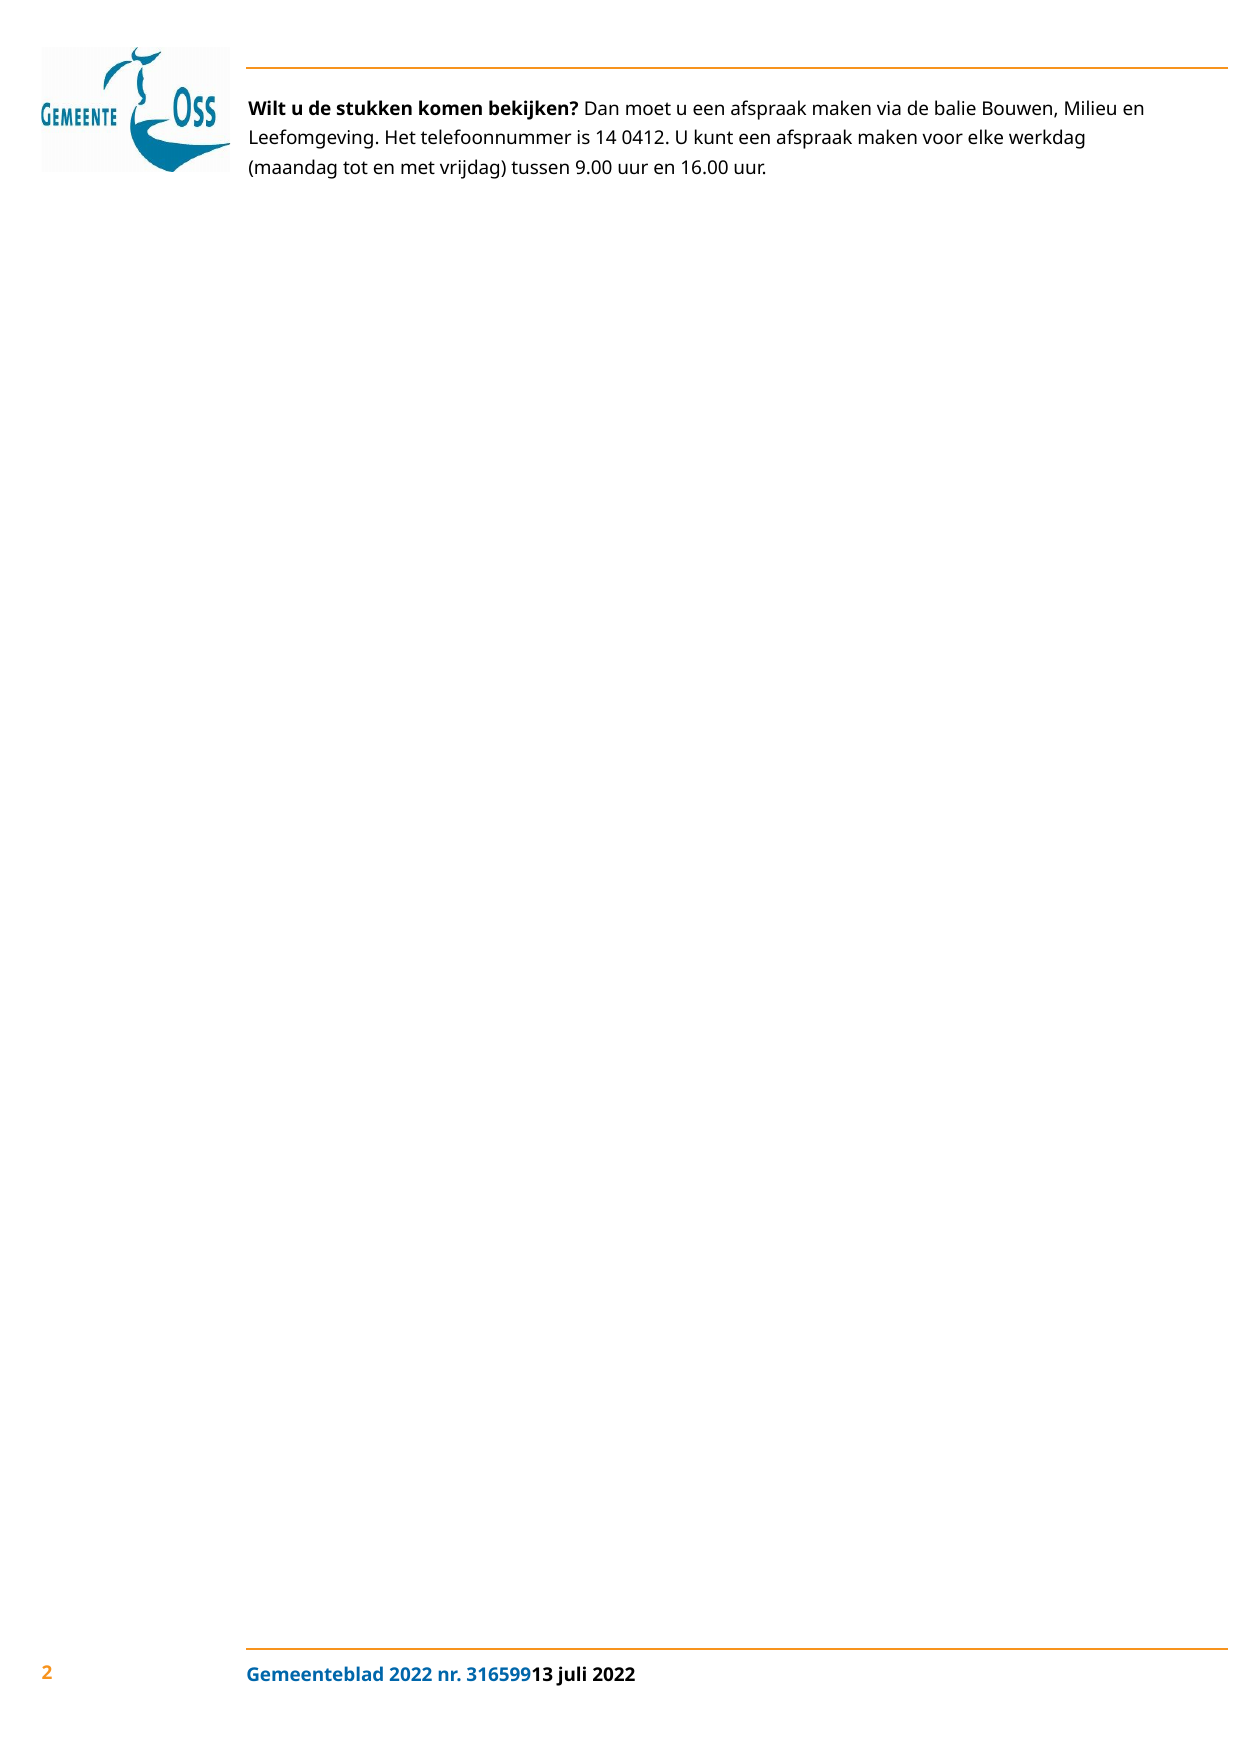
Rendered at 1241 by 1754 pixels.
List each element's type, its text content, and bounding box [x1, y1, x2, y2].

text Wilt u de stukken komen bekijken? Dan moet u een afspraak maken via de balie Bouwen, Milieu en Leefomgeving. Het telefoonnummer is 14 0412. U kunt een afspraak maken voor elke werkdag (maandag tot en met vrijdag) tussen 9.00 uur en 16.00 uur. [248, 95, 1152, 180]
picture [41, 47, 231, 172]
